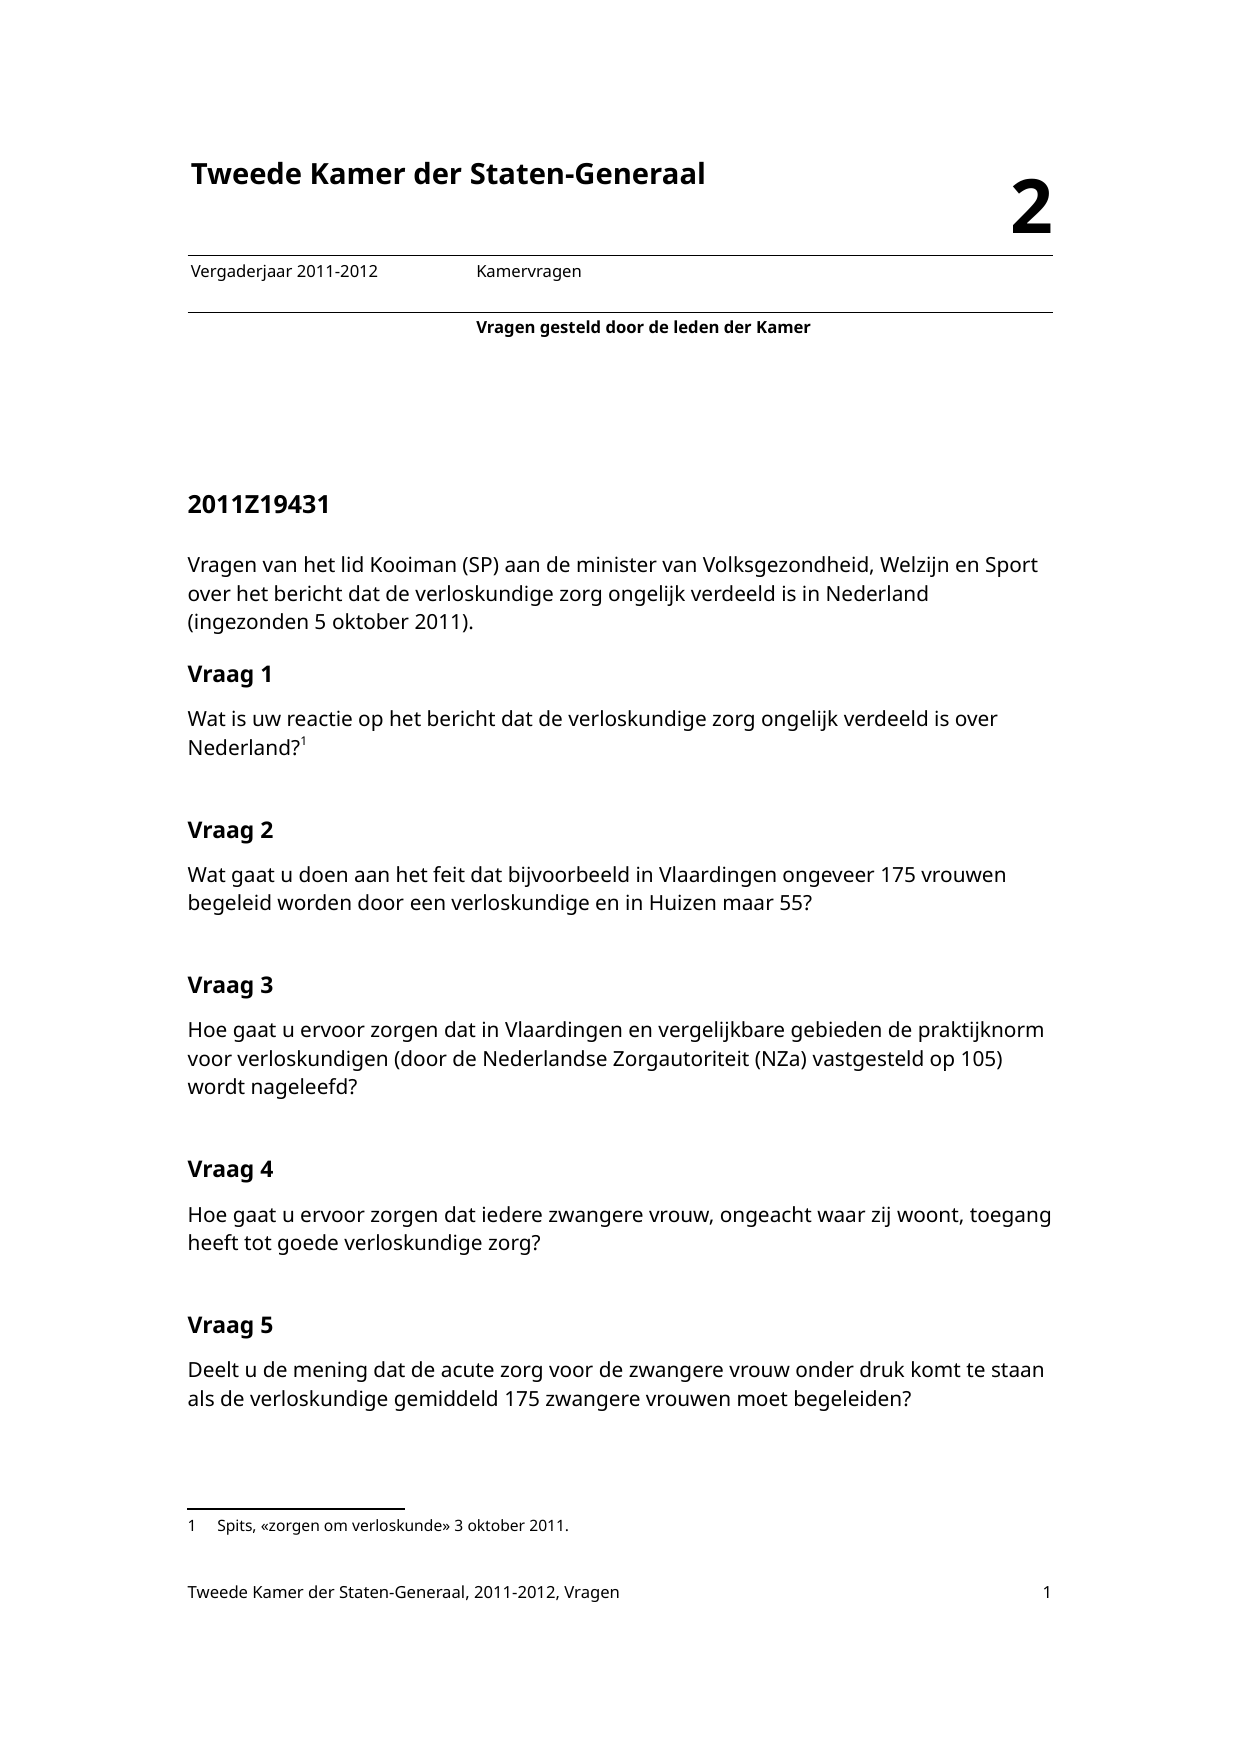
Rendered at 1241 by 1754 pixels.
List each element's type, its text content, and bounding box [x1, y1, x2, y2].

table_cell [188, 313, 473, 339]
text Vragen van het lid Kooiman (SP) aan de minister van Volksgezondheid, Welzijn en Sport over het bericht dat de verloskundige zorg ongelijk verdeeld is in Nederland (ingezonden 5 oktober 2011). [187, 550, 1053, 636]
subtitle Vraag 5 [187, 1309, 1053, 1340]
text Wat is uw reactie op het bericht dat de verloskundige zorg ongelijk verdeeld is over Nederland? [187, 704, 1053, 761]
table_header Tweede Kamer der Staten-Generaal [188, 150, 879, 255]
table_cell Kamervragen [473, 256, 1053, 312]
subtitle Vraag 1 [187, 658, 1053, 689]
text 2011Z19431 [187, 487, 1053, 521]
text Deelt u de mening dat de acute zorg voor de zwangere vrouw onder druk komt te staan als de verloskundige gemiddeld 175 zwangere vrouwen moet begeleiden? [187, 1355, 1053, 1412]
table_cell Vragen gesteld door de leden der Kamer [473, 313, 1053, 339]
text Wat gaat u doen aan het feit dat bijvoorbeeld in Vlaardingen ongeveer 175 vrouwen begeleid worden door een verloskundige en in Huizen maar 55? [187, 860, 1053, 917]
table_cell Vergaderjaar 2011-2012 [188, 256, 473, 312]
subtitle Vraag 2 [187, 814, 1053, 845]
text Hoe gaat u ervoor zorgen dat iedere zwangere vrouw, ongeacht waar zij woont, toegang heeft tot goede verloskundige zorg? [187, 1200, 1053, 1257]
subtitle Vraag 4 [187, 1153, 1053, 1185]
text Spits, «zorgen om verloskunde» 3 oktober 2011. [187, 1508, 1053, 1536]
table_header 2 [880, 150, 1053, 255]
text Hoe gaat u ervoor zorgen dat in Vlaardingen en vergelijkbare gebieden de praktijknorm voor verloskundigen (door de Nederlandse Zorgautoriteit (NZa) vastgesteld op 105) wordt nageleefd? [187, 1016, 1053, 1101]
subtitle Vraag 3 [187, 969, 1053, 1001]
